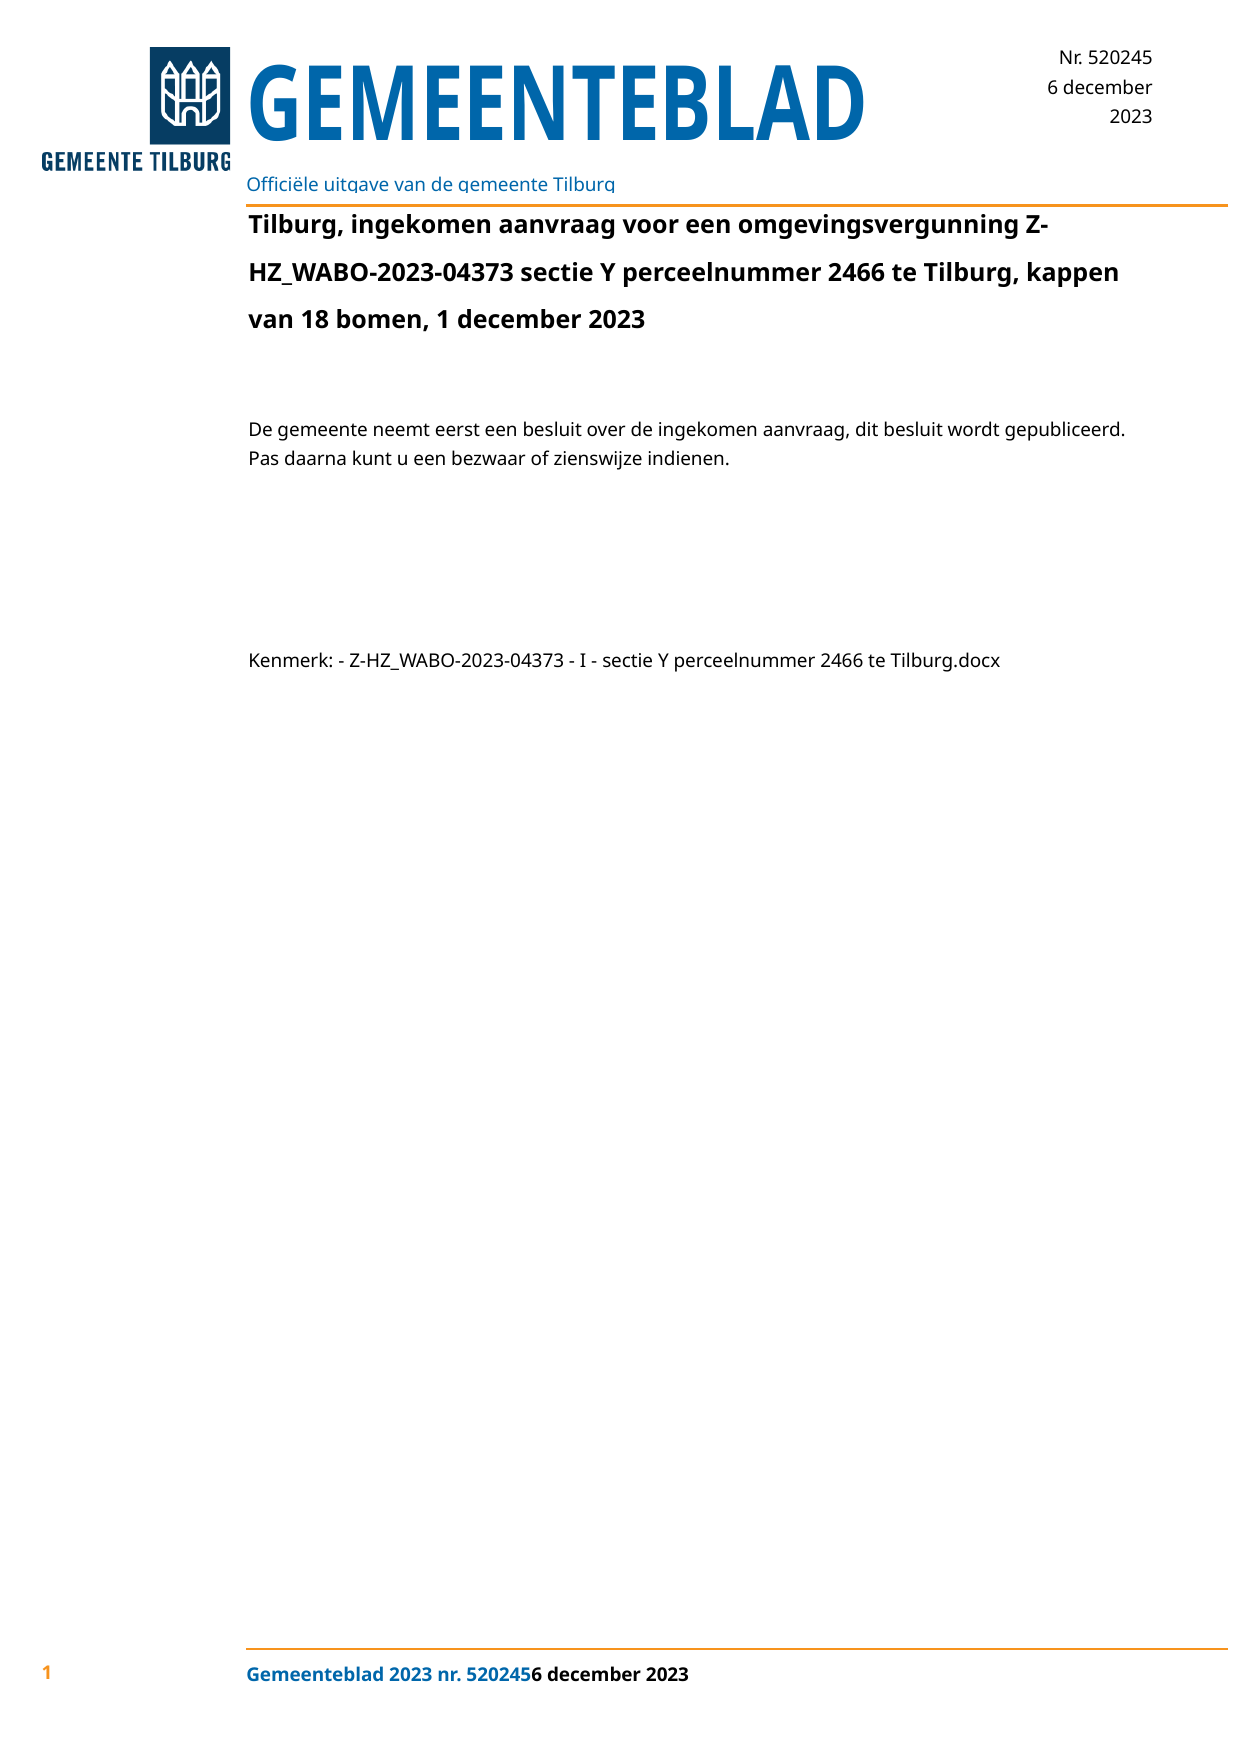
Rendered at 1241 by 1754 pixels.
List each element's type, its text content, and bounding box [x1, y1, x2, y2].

text Kenmerk: - Z-HZ_WABO-2023-04373 - I - sectie Y perceelnummer 2466 te Tilburg.docx [248, 647, 1152, 673]
text Tilburg, ingekomen aanvraag voor een omgevingsvergunning Z-HZ_WABO-2023-04373 sectie Y perceelnummer 2466 te Tilburg, kappen van 18 bomen, 1 december 2023 [248, 207, 1152, 336]
text De gemeente neemt eerst een besluit over de ingekomen aanvraag, dit besluit wordt gepubliceerd. Pas daarna kunt u een bezwaar of zienswijze indienen. [248, 416, 1152, 471]
picture [41, 47, 231, 172]
